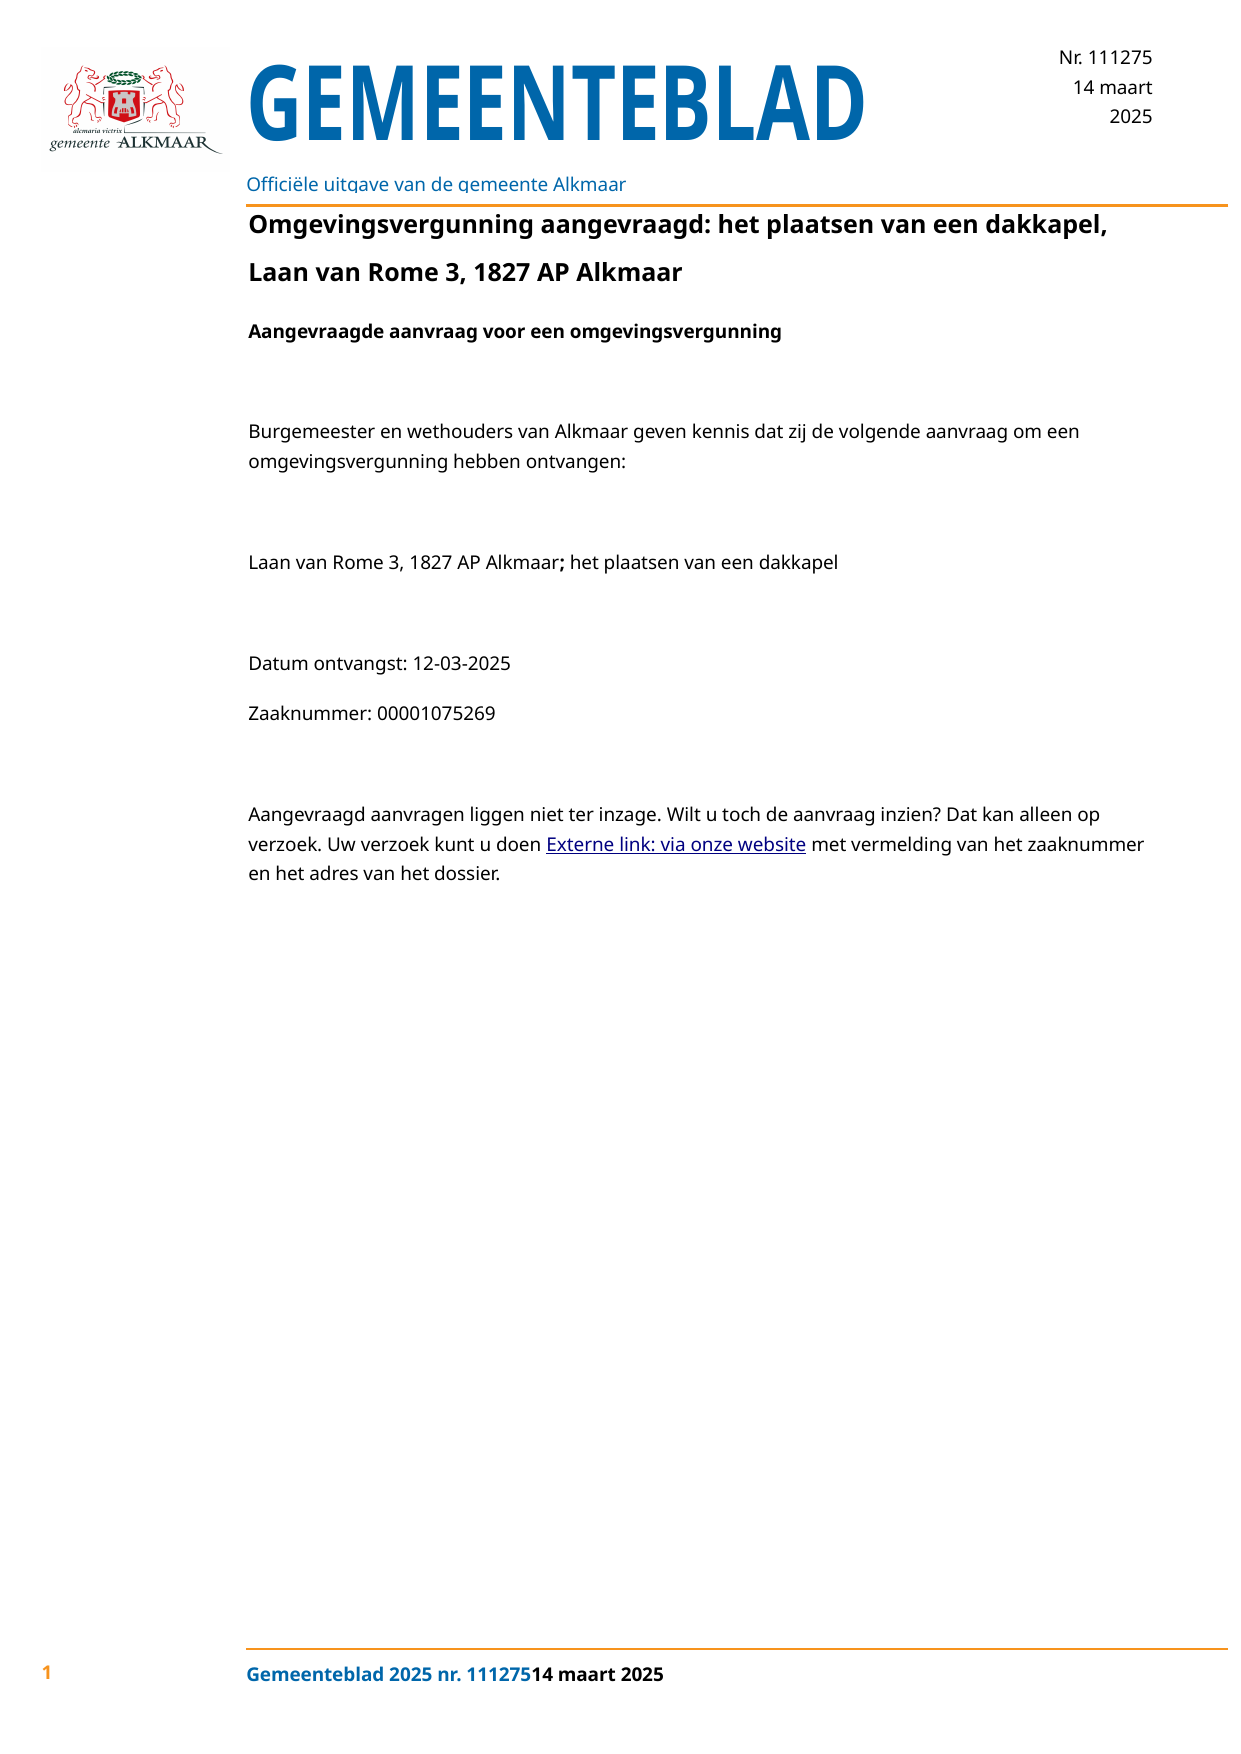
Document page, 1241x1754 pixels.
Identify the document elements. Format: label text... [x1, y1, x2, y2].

text Laan van Rome 3, 1827 AP Alkmaar; het plaatsen van een dakkapel [248, 549, 1152, 575]
text Burgemeester en wethouders van Alkmaar geven kennis dat zij de volgende aanvraag om een omgevingsvergunning hebben ontvangen: [248, 419, 1152, 474]
text Omgevingsvergunning aangevraagd: het plaatsen van een dakkapel, Laan van Rome 3, 1827 AP Alkmaar [248, 207, 1152, 288]
text Datum ontvangst: 12-03-2025 [248, 650, 1152, 676]
text Aangevraagd aanvragen liggen niet ter inzage. Wilt u toch de aanvraag inzien? Dat kan alleen op verzoek. Uw verzoek kunt u doen Externe link: via onze website met vermelding van het zaaknummer en het adres van het dossier. [248, 801, 1152, 886]
text Aangevraagde aanvraag voor een omgevingsvergunning [248, 318, 1152, 344]
picture [41, 47, 231, 172]
text Zaaknummer: 00001075269 [248, 700, 1152, 726]
